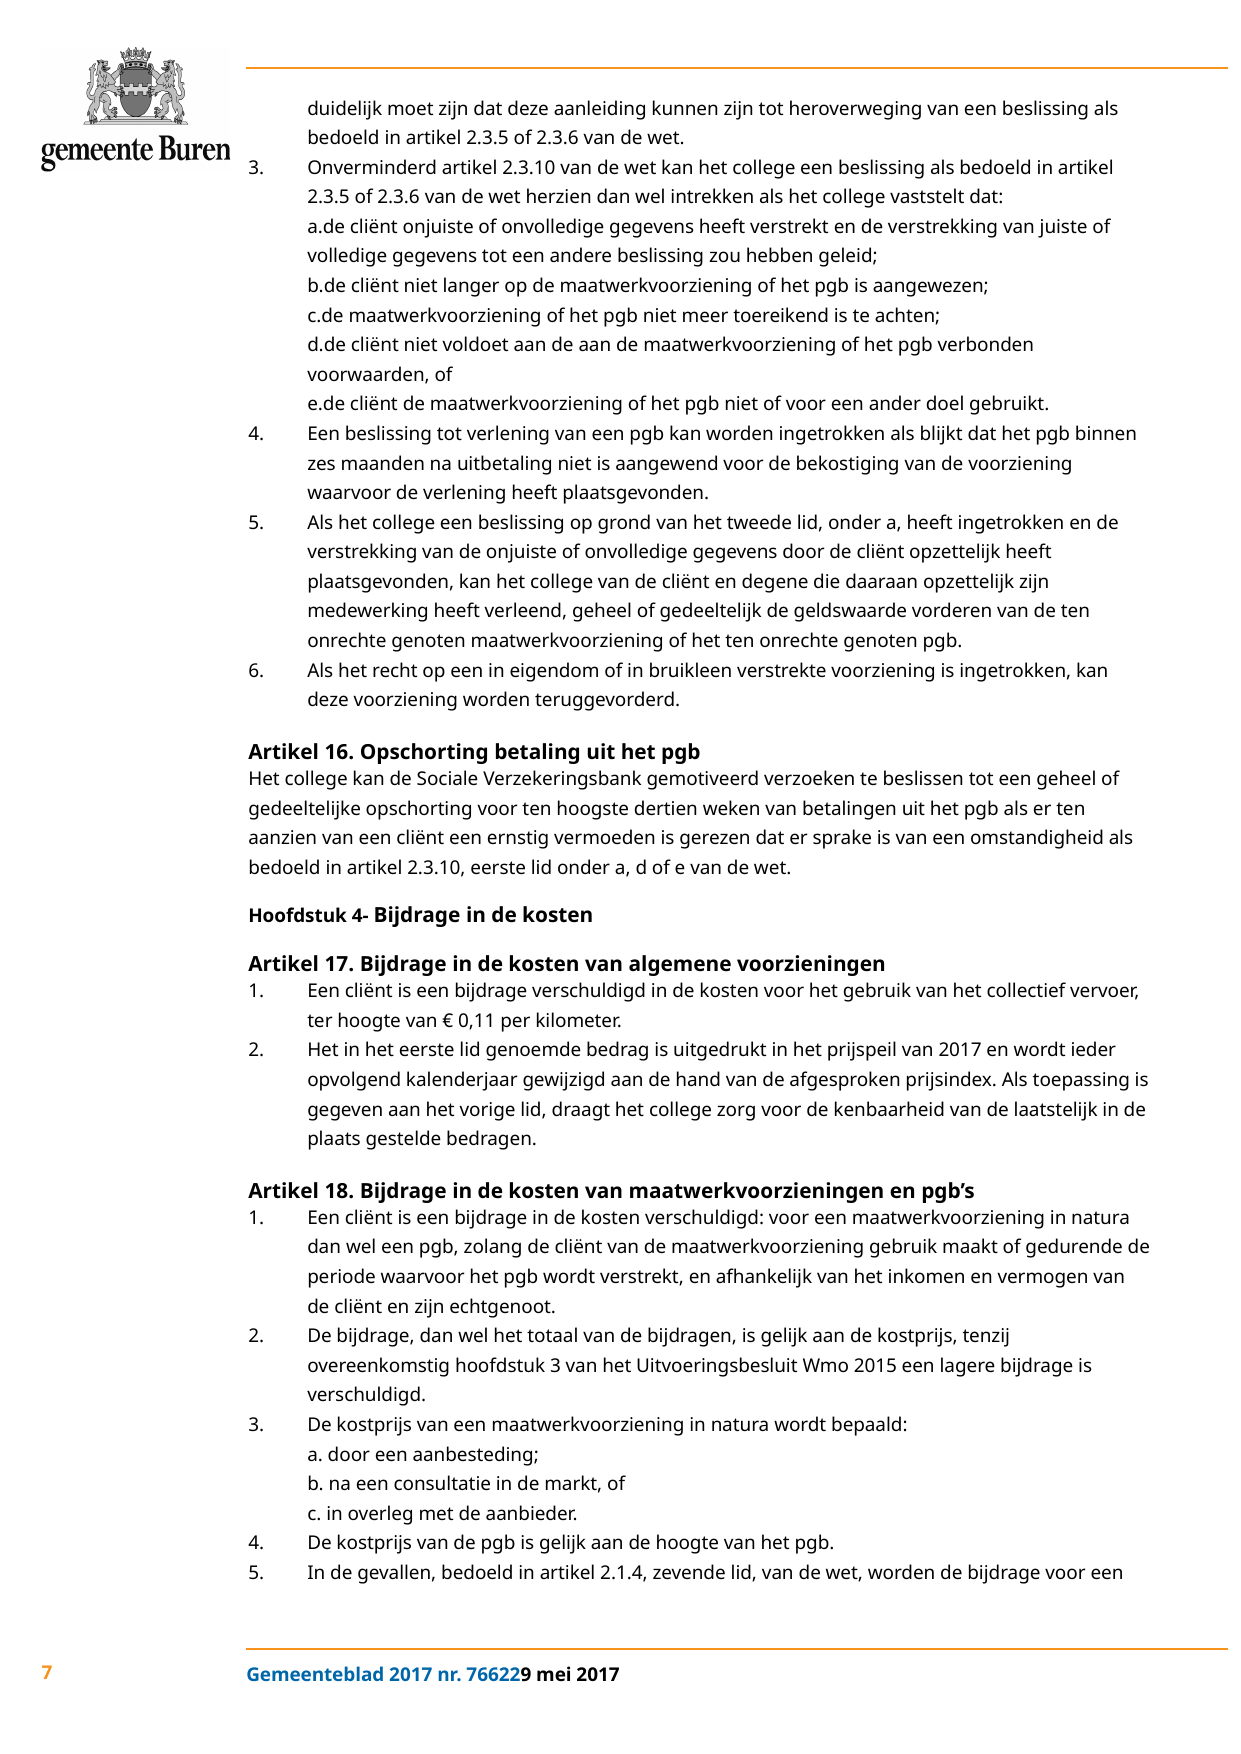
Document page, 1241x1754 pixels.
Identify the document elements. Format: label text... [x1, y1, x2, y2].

picture [41, 47, 231, 172]
list a. door een aanbesteding; [248, 1441, 1152, 1467]
list b.de cliënt niet langer op de maatwerkvoorziening of het pgb is aangewezen; [248, 272, 1152, 298]
text Hoofdstuk 4- Bijdrage in de kosten [248, 900, 1152, 928]
text Artikel 18. Bijdrage in de kosten van maatwerkvoorzieningen en pgb’s [248, 1176, 1152, 1204]
text Het college kan de Sociale Verzekeringsbank gemotiveerd verzoeken te beslissen tot een geheel of gedeeltelijke opschorting voor ten hoogste dertien weken van betalingen uit het pgb als er ten aanzien van een cliënt een ernstig vermoeden is gerezen dat er sprake is van een omstandigheid als bedoeld in artikel 2.3.10, eerste lid onder a, d of e van de wet. [248, 765, 1152, 880]
list Het in het eerste lid genoemde bedrag is uitgedrukt in het prijspeil van 2017 en wordt ieder opvolgend kalenderjaar gewijzigd aan de hand van de afgesproken prijsindex. Als toepassing is gegeven aan het vorige lid, draagt het college zorg voor de kenbaarheid van de laatstelijk in de plaats gestelde bedragen. [248, 1037, 1152, 1151]
list De kostprijs van een maatwerkvoorziening in natura wordt bepaald: [248, 1411, 1152, 1437]
list Een cliënt is een bijdrage in de kosten verschuldigd: voor een maatwerkvoorziening in natura dan wel een pgb, zolang de cliënt van de maatwerkvoorziening gebruik maakt of gedurende de periode waarvoor het pgb wordt verstrekt, en afhankelijk van het inkomen en vermogen van de cliënt en zijn echtgenoot. [248, 1204, 1152, 1319]
list Een cliënt is een bijdrage verschuldigd in de kosten voor het gebruik van het collectief vervoer, ter hoogte van € 0,11 per kilometer. [248, 977, 1152, 1033]
list duidelijk moet zijn dat deze aanleiding kunnen zijn tot heroverweging van een beslissing als bedoeld in artikel 2.3.5 of 2.3.6 van de wet. [248, 95, 1152, 150]
list De bijdrage, dan wel het totaal van de bijdragen, is gelijk aan de kostprijs, tenzij overeenkomstig hoofdstuk 3 van het Uitvoeringsbesluit Wmo 2015 een lagere bijdrage is verschuldigd. [248, 1322, 1152, 1407]
list e.de cliënt de maatwerkvoorziening of het pgb niet of voor een ander doel gebruikt. [248, 391, 1152, 416]
list De kostprijs van de pgb is gelijk aan de hoogte van het pgb. [248, 1529, 1152, 1555]
text Artikel 16. Opschorting betaling uit het pgb [248, 737, 1152, 765]
list a.de cliënt onjuiste of onvolledige gegevens heeft verstrekt en de verstrekking van juiste of volledige gegevens tot een andere beslissing zou hebben geleid; [248, 213, 1152, 268]
list d.de cliënt niet voldoet aan de aan de maatwerkvoorziening of het pgb verbonden voorwaarden, of [248, 331, 1152, 387]
list c.de maatwerkvoorziening of het pgb niet meer toereikend is te achten; [248, 302, 1152, 328]
list Als het college een beslissing op grond van het tweede lid, onder a, heeft ingetrokken en de verstrekking van de onjuiste of onvolledige gegevens door de cliënt opzettelijk heeft plaatsgevonden, kan het college van de cliënt en degene die daaraan opzettelijk zijn medewerking heeft verleend, geheel of gedeeltelijk de geldswaarde vorderen van de ten onrechte genoten maatwerkvoorziening of het ten onrechte genoten pgb. [248, 509, 1152, 653]
list c. in overleg met de aanbieder. [248, 1500, 1152, 1526]
list Als het recht op een in eigendom of in bruikleen verstrekte voorziening is ingetrokken, kan deze voorziening worden teruggevorderd. [248, 657, 1152, 712]
list Onverminderd artikel 2.3.10 van de wet kan het college een beslissing als bedoeld in artikel 2.3.5 of 2.3.6 van de wet herzien dan wel intrekken als het college vaststelt dat: [248, 154, 1152, 209]
list In de gevallen, bedoeld in artikel 2.1.4, zevende lid, van de wet, worden de bijdrage voor een [248, 1559, 1152, 1585]
list Een beslissing tot verlening van een pgb kan worden ingetrokken als blijkt dat het pgb binnen zes maanden na uitbetaling niet is aangewend voor de bekostiging van de voorziening waarvoor de verlening heeft plaatsgevonden. [248, 420, 1152, 505]
list b. na een consultatie in de markt, of [248, 1470, 1152, 1496]
text Artikel 17. Bijdrage in de kosten van algemene voorzieningen [248, 949, 1152, 977]
